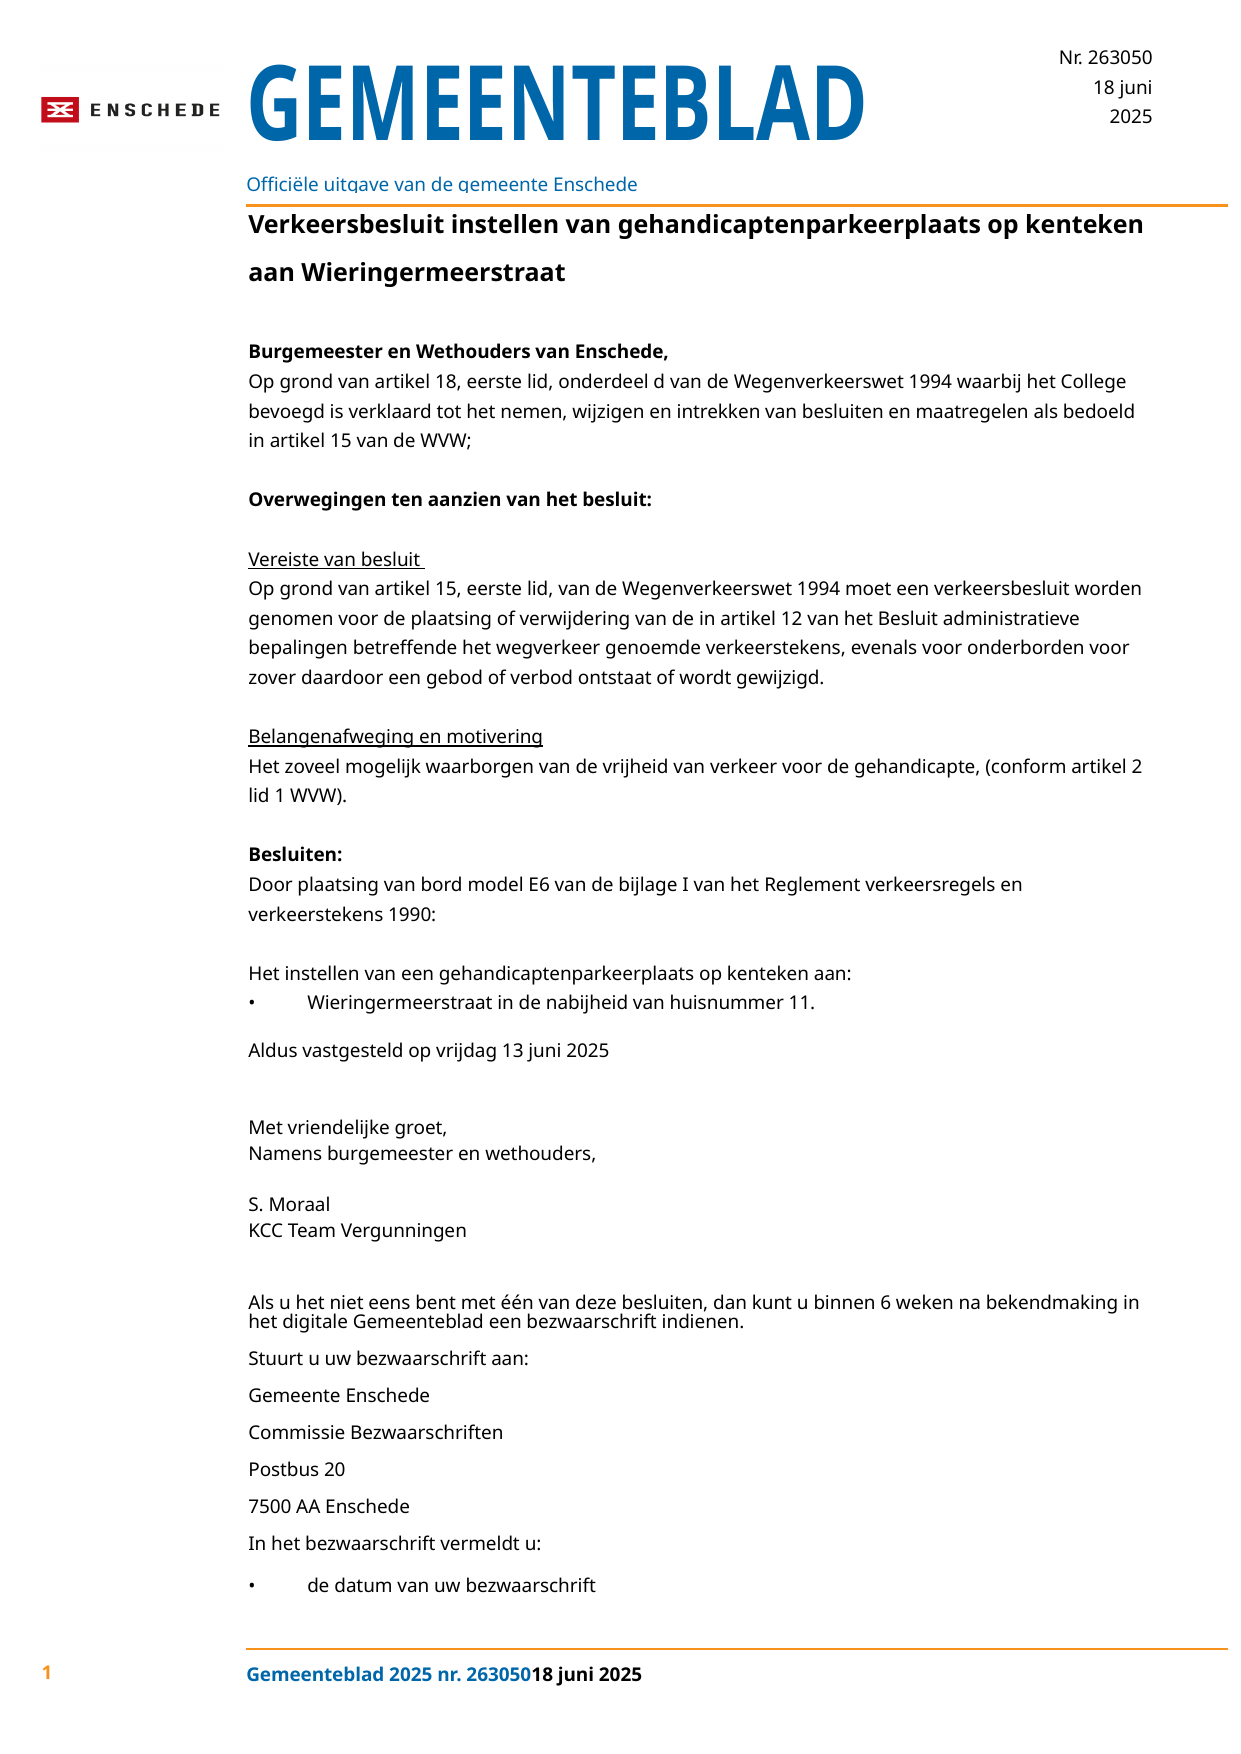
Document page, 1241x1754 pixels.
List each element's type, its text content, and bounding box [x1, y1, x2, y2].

text Als u het niet eens bent met één van deze besluiten, dan kunt u binnen 6 weken na bekendmaking in het digitale Gemeenteblad een bezwaarschrift indienen. [248, 1294, 1152, 1332]
list Wieringermeerstraat in de nabijheid van huisnummer 11. [248, 989, 1152, 1015]
text Postbus 20 [248, 1461, 1152, 1480]
text Stuurt u uw bezwaarschrift aan: [248, 1350, 1152, 1369]
text Commissie Bezwaarschriften [248, 1424, 1152, 1443]
text Namens burgemeester en wethouders, [248, 1140, 1152, 1166]
text S. Moraal [248, 1192, 1152, 1217]
text Gemeente Enschede [248, 1387, 1152, 1406]
text Door plaatsing van bord model E6 van de bijlage I van het Reglement verkeersregels en verkeerstekens 1990: [248, 871, 1152, 926]
text Burgemeester en Wethouders van Enschede, [248, 339, 1152, 364]
text Het zoveel mogelijk waarborgen van de vrijheid van verkeer voor de gehandicapte, (conform artikel 2 lid 1 WVW). [248, 753, 1152, 808]
text Vereiste van besluit [248, 546, 1152, 571]
text Op grond van artikel 15, eerste lid, van de Wegenverkeerswet 1994 moet een verkeersbesluit worden genomen voor de plaatsing of verwijdering van de in artikel 12 van het Besluit administratieve bepalingen betreffende het wegverkeer genoemde verkeerstekens, evenals voor onderborden voor zover daardoor een gebod of verbod ontstaat of wordt gewijzigd. [248, 575, 1152, 690]
picture [41, 47, 231, 172]
text 7500 AA Enschede [248, 1498, 1152, 1517]
text Het instellen van een gehandicaptenparkeerplaats op kenteken aan: [248, 960, 1152, 986]
text Op grond van artikel 18, eerste lid, onderdeel d van de Wegenverkeerswet 1994 waarbij het College bevoegd is verklaard tot het nemen, wijzigen en intrekken van besluiten en maatregelen als bedoeld in artikel 15 van de WVW; [248, 368, 1152, 453]
list de datum van uw bezwaarschrift [248, 1572, 1152, 1598]
text Met vriendelijke groet, [248, 1114, 1152, 1140]
text Verkeersbesluit instellen van gehandicaptenparkeerplaats op kenteken aan Wieringermeerstraat [248, 207, 1152, 288]
text Besluiten: [248, 842, 1152, 867]
text Aldus vastgesteld op vrijdag 13 juni 2025 [248, 1037, 1152, 1063]
text Belangenafweging en motivering [248, 723, 1152, 749]
text In het bezwaarschrift vermeldt u: [248, 1535, 1152, 1554]
text Overwegingen ten aanzien van het besluit: [248, 487, 1152, 512]
text KCC Team Vergunningen [248, 1217, 1152, 1243]
